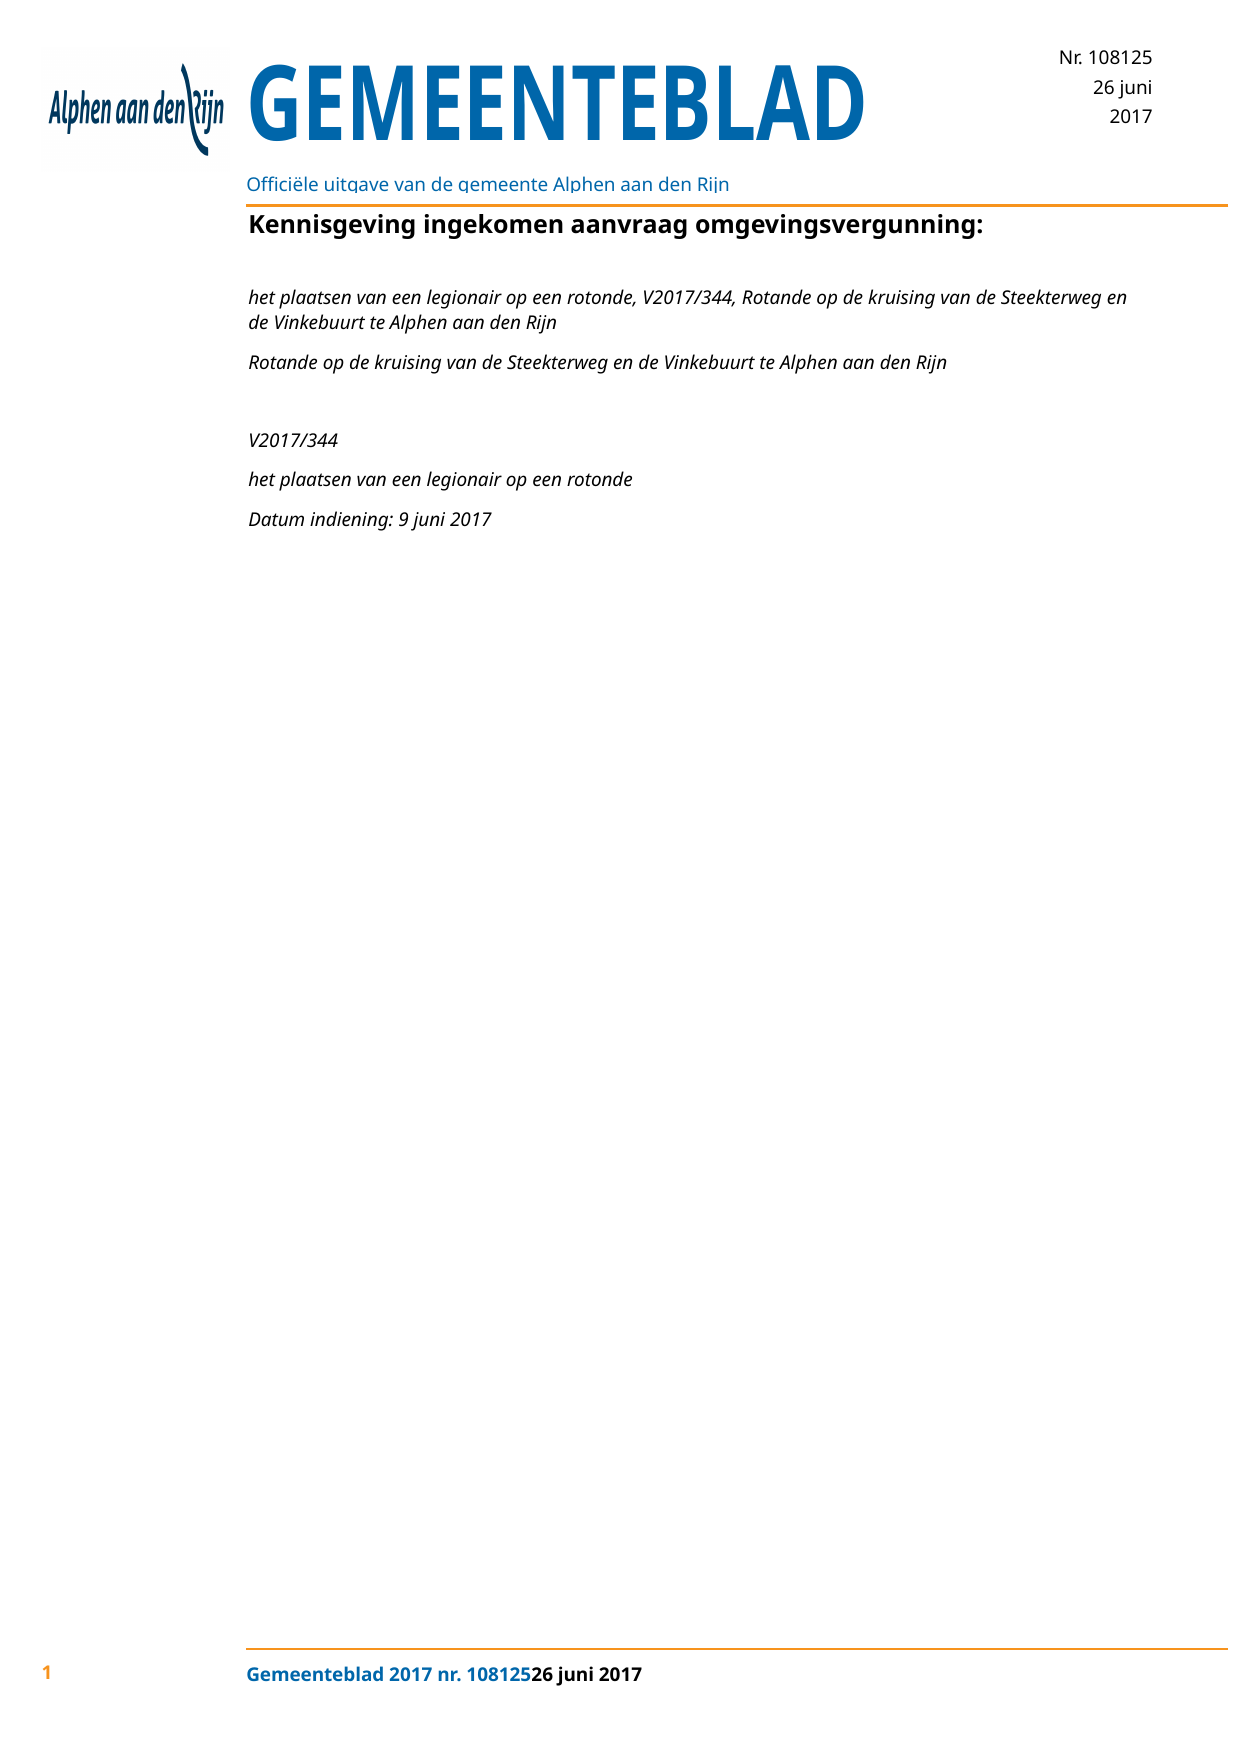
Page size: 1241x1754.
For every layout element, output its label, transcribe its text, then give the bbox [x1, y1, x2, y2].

text Datum indiening: 9 juni 2017 [248, 506, 1152, 532]
picture [41, 47, 231, 172]
text Kennisgeving ingekomen aanvraag omgevingsvergunning: [248, 207, 1152, 241]
text het plaatsen van een legionair op een rotonde [248, 467, 1152, 492]
text V2017/344 [248, 427, 1152, 453]
text Rotande op de kruising van de Steekterweg en de Vinkebuurt te Alphen aan den Rijn [248, 349, 1152, 374]
text het plaatsen van een legionair op een rotonde, V2017/344, Rotande op de kruising van de Steekterweg en de Vinkebuurt te Alphen aan den Rijn [248, 284, 1152, 335]
